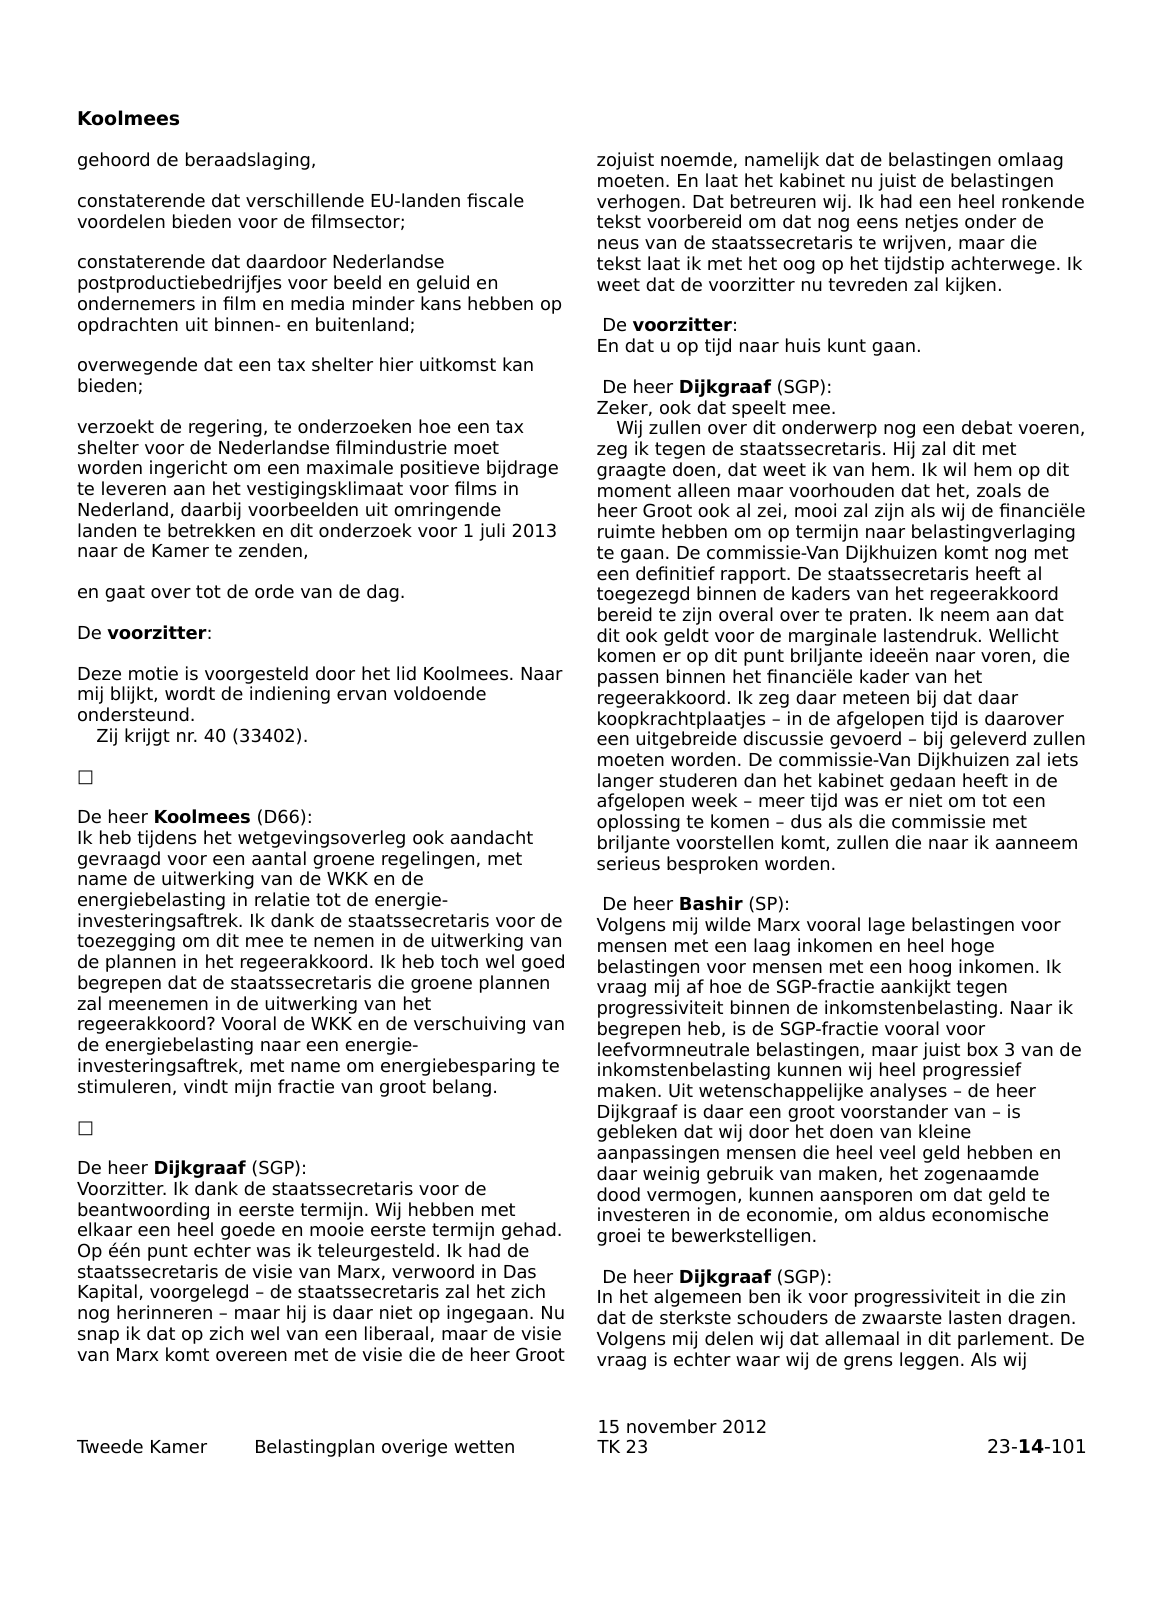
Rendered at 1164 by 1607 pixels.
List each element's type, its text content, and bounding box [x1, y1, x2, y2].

text constaterende dat daardoor Nederlandse postproductiebedrijfjes voor beeld en geluid en ondernemers in film en media minder kans hebben op opdrachten uit binnen- en buitenland; [77, 252, 567, 335]
text De heer Dijkgraaf (SGP): [596, 377, 1087, 397]
text zojuist noemde, namelijk dat de belastingen omlaag moeten. En laat het kabinet nu juist de belastingen verhogen. Dat betreuren wij. Ik had een heel ronkende tekst voorbereid om dat nog eens netjes onder de neus van de staatssecretaris te wrijven, maar die tekst laat ik met het oog op het tijdstip achterwege. Ik weet dat de voorzitter nu tevreden zal kijken. [596, 150, 1087, 295]
text De heer Bashir (SP): [596, 894, 1087, 915]
text □ [77, 766, 567, 787]
text Zij krijgt nr. 40 (33402). [77, 726, 567, 746]
text overwegende dat een tax shelter hier uitkomst kan bieden; [77, 355, 567, 397]
text Volgens mij wilde Marx vooral lage belastingen voor mensen met een laag inkomen en heel hoge belastingen voor mensen met een hoog inkomen. Ik vraag mij af hoe de SGP-fractie aankijkt tegen progressiviteit binnen de inkomstenbelasting. Naar ik begrepen heb, is de SGP-fractie vooral voor leefvormneutrale belastingen, maar juist box 3 van de inkomstenbelasting kunnen wij heel progressief maken. Uit wetenschappelijke analyses – de heer Dijkgraaf is daar een groot voorstander van – is gebleken dat wij door het doen van kleine aanpassingen mensen die heel veel geld hebben en daar weinig gebruik van maken, het zogenaamde dood vermogen, kunnen aansporen om dat geld te investeren in de economie, om aldus economische groei te bewerkstelligen. [596, 915, 1087, 1247]
text In het algemeen ben ik voor progressiviteit in die zin dat de sterkste schouders de zwaarste lasten dragen. Volgens mij delen wij dat allemaal in dit parlement. De vraag is echter waar wij de grens leggen. Als wij [596, 1287, 1087, 1370]
text gehoord de beraadslaging, [77, 150, 567, 171]
text De heer Koolmees (D66): [77, 807, 567, 828]
text De heer Dijkgraaf (SGP): [77, 1158, 567, 1179]
text Wij zullen over dit onderwerp nog een debat voeren, zeg ik tegen de staatssecretaris. Hij zal dit met graagte doen, dat weet ik van hem. Ik wil hem op dit moment alleen maar voorhouden dat het, zoals de heer Groot ook al zei, mooi zal zijn als wij de financiële ruimte hebben om op termijn naar belastingverlaging te gaan. De commissie-Van Dijkhuizen komt nog met een definitief rapport. De staatssecretaris heeft al toegezegd binnen de kaders van het regeerakkoord bereid te zijn overal over te praten. Ik neem aan dat dit ook geldt voor de marginale lastendruk. Wellicht komen er op dit punt briljante ideeën naar voren, die passen binnen het financiële kader van het regeerakkoord. Ik zeg daar meteen bij dat daar koopkrachtplaatjes – in de afgelopen tijd is daarover een uitgebreide discussie gevoerd – bij geleverd zullen moeten worden. De commissie-Van Dijkhuizen zal iets langer studeren dan het kabinet gedaan heeft in de afgelopen week – meer tijd was er niet om tot een oplossing te komen – dus als die commissie met briljante voorstellen komt, zullen die naar ik aanneem serieus besproken worden. [596, 418, 1087, 874]
text Voorzitter. Ik dank de staatssecretaris voor de beantwoording in eerste termijn. Wij hebben met elkaar een heel goede en mooie eerste termijn gehad. Op één punt echter was ik teleurgesteld. Ik had de staatssecretaris de visie van Marx, verwoord in Das Kapital, voorgelegd – de staatssecretaris zal het zich nog herinneren – maar hij is daar niet op ingegaan. Nu snap ik dat op zich wel van een liberaal, maar de visie van Marx komt overeen met de visie die de heer Groot [77, 1179, 567, 1365]
text De heer Dijkgraaf (SGP): [596, 1267, 1087, 1287]
text verzoekt de regering, te onderzoeken hoe een tax shelter voor de Nederlandse filmindustrie moet worden ingericht om een maximale positieve bijdrage te leveren aan het vestigingsklimaat voor films in Nederland, daarbij voorbeelden uit omringende landen te betrekken en dit onderzoek voor 1 juli 2013 naar de Kamer te zenden, [77, 417, 567, 562]
text □ [77, 1117, 567, 1138]
text en gaat over tot de orde van de dag. [77, 582, 567, 603]
text Ik heb tijdens het wetgevingsoverleg ook aandacht gevraagd voor een aantal groene regelingen, met name de uitwerking van de WKK en de energiebelasting in relatie tot de energie-investeringsaftrek. Ik dank de staatssecretaris voor de toezegging om dit mee te nemen in de uitwerking van de plannen in het regeerakkoord. Ik heb toch wel goed begrepen dat de staatssecretaris die groene plannen zal meenemen in de uitwerking van het regeerakkoord? Vooral de WKK en de verschuiving van de energiebelasting naar een energie-investeringsaftrek, met name om energiebesparing te stimuleren, vindt mijn fractie van groot belang. [77, 828, 567, 1097]
text En dat u op tijd naar huis kunt gaan. [596, 336, 1087, 357]
text De voorzitter: [77, 623, 567, 643]
text Deze motie is voorgesteld door het lid Koolmees. Naar mij blijkt, wordt de indiening ervan voldoende ondersteund. [77, 663, 567, 726]
text Zeker, ook dat speelt mee. [596, 397, 1087, 418]
text constaterende dat verschillende EU-landen fiscale voordelen bieden voor de filmsector; [77, 191, 567, 232]
text De voorzitter: [596, 315, 1087, 336]
